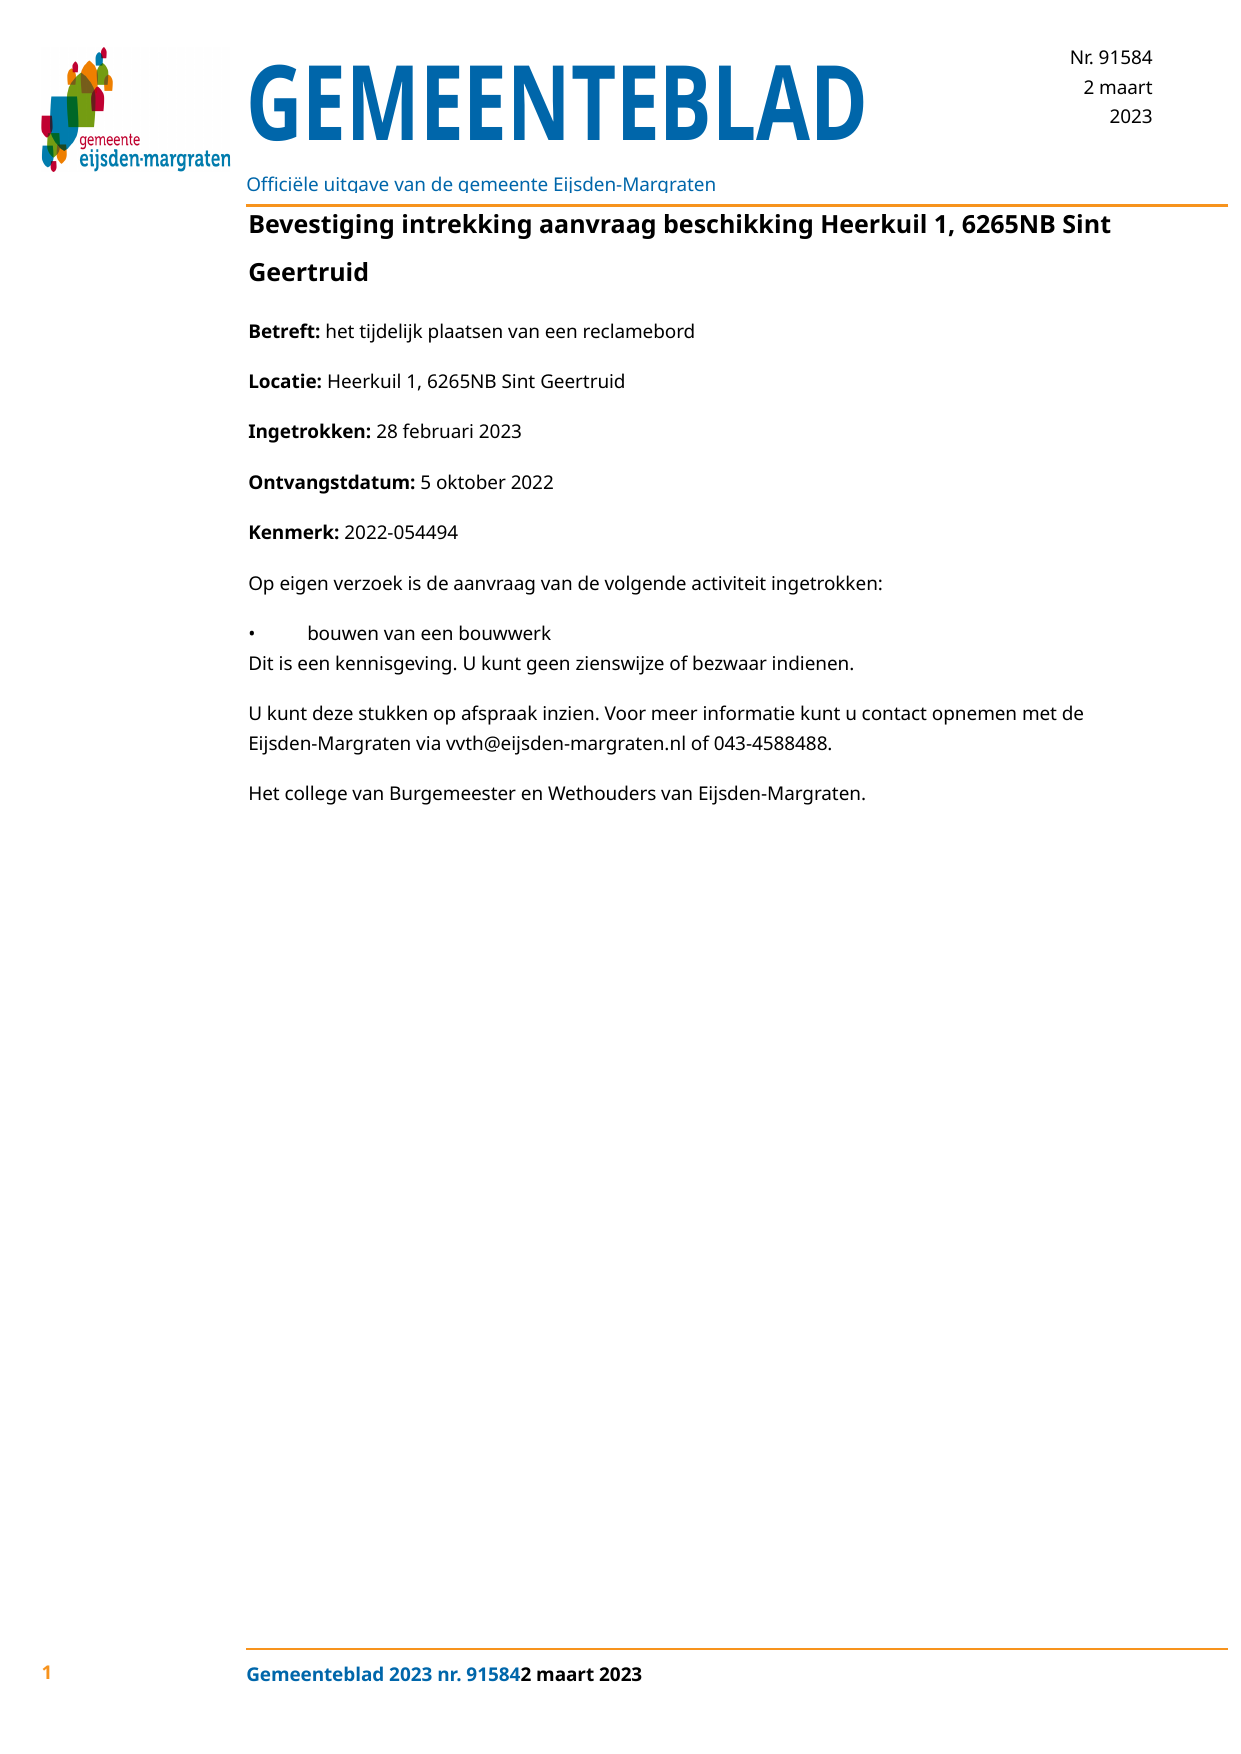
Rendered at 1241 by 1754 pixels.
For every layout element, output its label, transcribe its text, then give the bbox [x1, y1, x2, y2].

text Ingetrokken: 28 februari 2023 [248, 419, 1152, 444]
picture [41, 47, 231, 172]
text Betreft: het tijdelijk plaatsen van een reclamebord [248, 318, 1152, 344]
text Ontvangstdatum: 5 oktober 2022 [248, 469, 1152, 495]
text Het college van Burgemeester en Wethouders van Eijsden-Margraten. [248, 780, 1152, 806]
text Locatie: Heerkuil 1, 6265NB Sint Geertruid [248, 368, 1152, 394]
text Kenmerk: 2022-054494 [248, 519, 1152, 545]
text Bevestiging intrekking aanvraag beschikking Heerkuil 1, 6265NB Sint Geertruid [248, 207, 1152, 288]
text Op eigen verzoek is de aanvraag van de volgende activiteit ingetrokken: [248, 570, 1152, 596]
text U kunt deze stukken op afspraak inzien. Voor meer informatie kunt u contact opnemen met de Eijsden-Margraten via vvth@eijsden-margraten.nl of 043-4588488. [248, 700, 1152, 756]
text Dit is een kennisgeving. U kunt geen zienswijze of bezwaar indienen. [248, 650, 1152, 676]
list bouwen van een bouwwerk [248, 620, 1152, 646]
